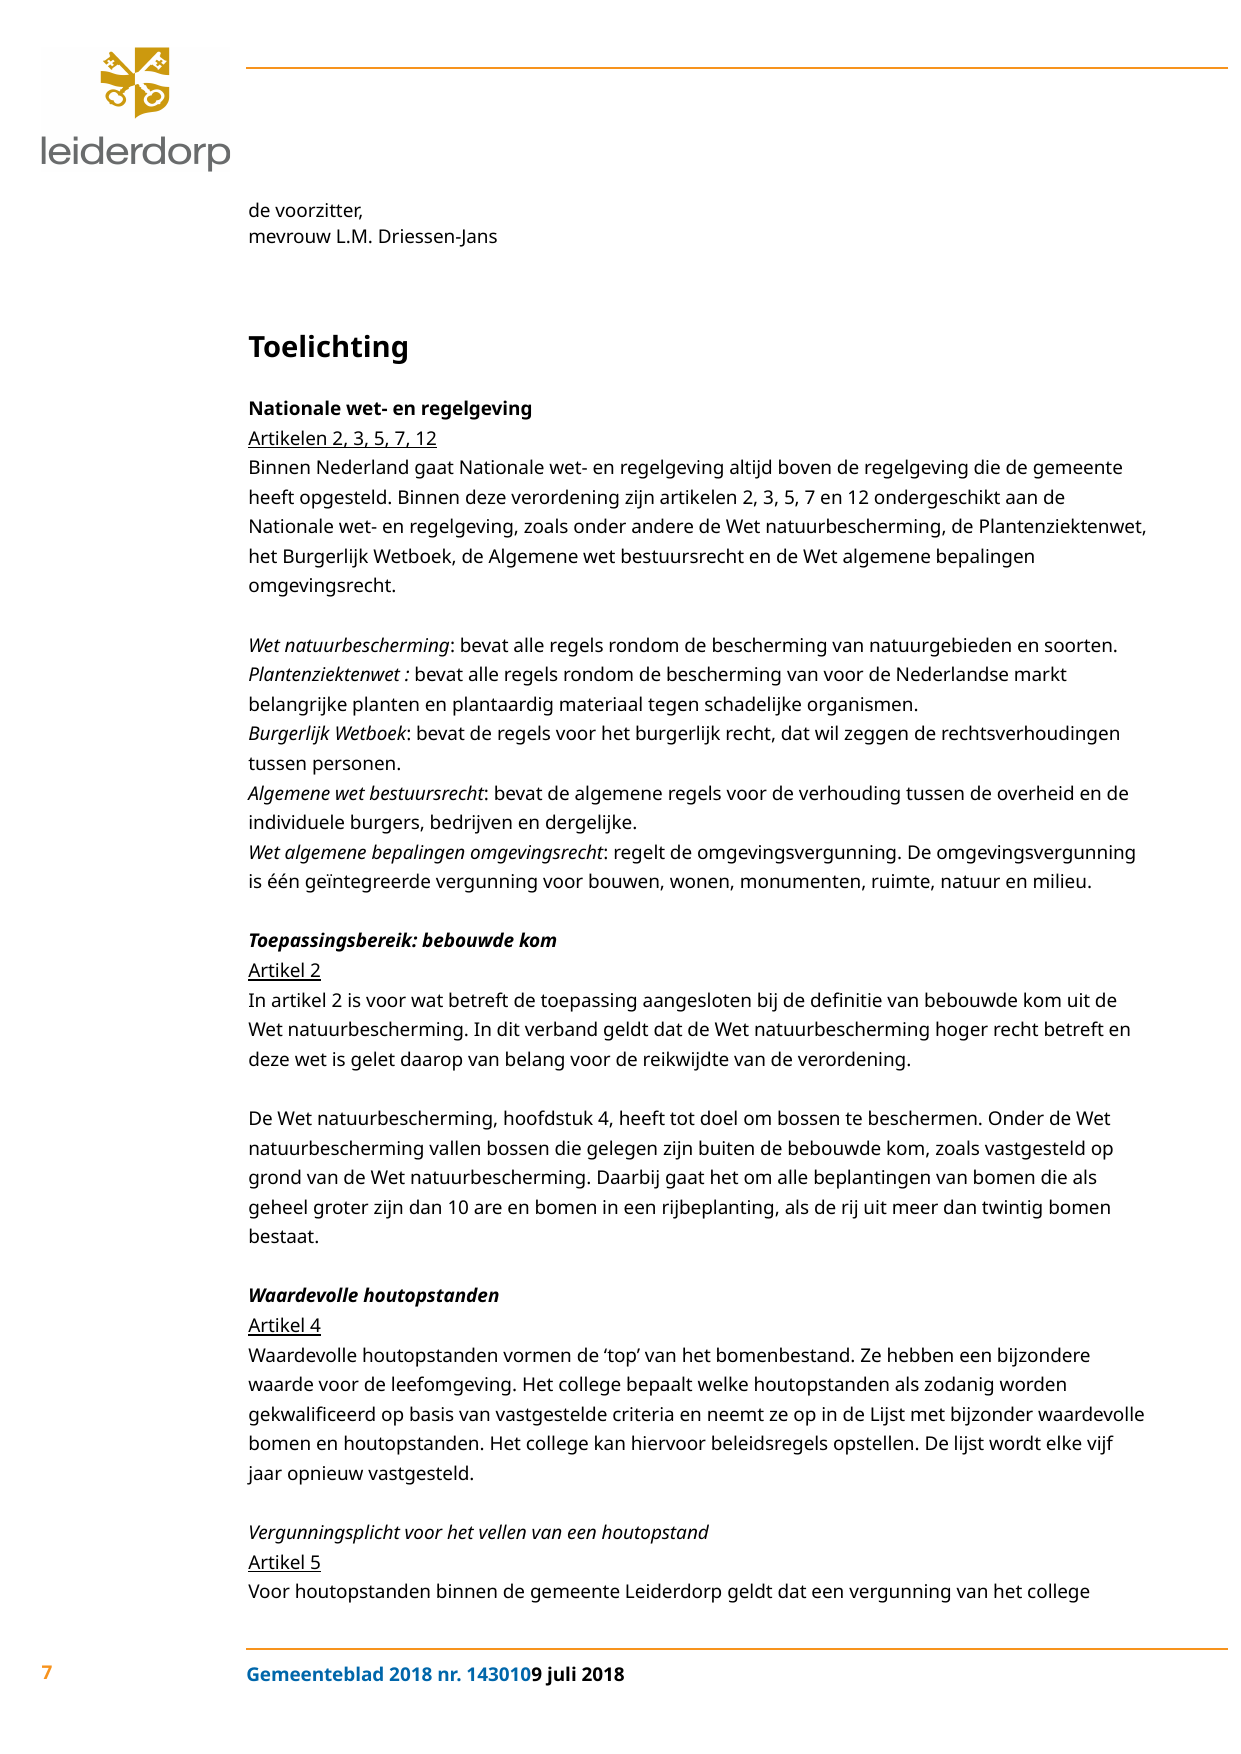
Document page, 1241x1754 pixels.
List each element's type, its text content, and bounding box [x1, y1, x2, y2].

text Toepassingsbereik: bebouwde kom [248, 928, 1152, 953]
text Binnen Nederland gaat Nationale wet- en regelgeving altijd boven de regelgeving die de gemeente heeft opgesteld. Binnen deze verordening zijn artikelen 2, 3, 5, 7 en 12 ondergeschikt aan de Nationale wet- en regelgeving, zoals onder andere de Wet natuurbescherming, de Plantenziektenwet, het Burgerlijk Wetboek, de Algemene wet bestuursrecht en de Wet algemene bepalingen omgevingsrecht. [248, 454, 1152, 598]
text Plantenziektenwet : bevat alle regels rondom de bescherming van voor de Nederlandse markt belangrijke planten en plantaardig materiaal tegen schadelijke organismen. [248, 661, 1152, 717]
text Burgerlijk Wetboek: bevat de regels voor het burgerlijk recht, dat wil zeggen de rechtsverhoudingen tussen personen. [248, 721, 1152, 776]
text De Wet natuurbescherming, hoofdstuk 4, heeft tot doel om bossen te beschermen. Onder de Wet natuurbescherming vallen bossen die gelegen zijn buiten de bebouwde kom, zoals vastgesteld op grond van de Wet natuurbescherming. Daarbij gaat het om alle beplantingen van bomen die als geheel groter zijn dan 10 are en bomen in een rijbeplanting, als de rij uit meer dan twintig bomen bestaat. [248, 1105, 1152, 1249]
text de voorzitter, [248, 198, 1152, 223]
text Algemene wet bestuursrecht: bevat de algemene regels voor de verhouding tussen de overheid en de individuele burgers, bedrijven en dergelijke. [248, 780, 1152, 835]
text In artikel 2 is voor wat betreft de toepassing aangesloten bij de definitie van bebouwde kom uit de Wet natuurbescherming. In dit verband geldt dat de Wet natuurbescherming hoger recht betreft en deze wet is gelet daarop van belang voor de reikwijdte van de verordening. [248, 987, 1152, 1072]
text Waardevolle houtopstanden [248, 1283, 1152, 1308]
picture [41, 47, 231, 172]
text Artikel 2 [248, 957, 1152, 983]
text Artikelen 2, 3, 5, 7, 12 [248, 425, 1152, 451]
text Artikel 5 [248, 1549, 1152, 1575]
text Nationale wet- en regelgeving [248, 395, 1152, 421]
text Voor houtopstanden binnen de gemeente Leiderdorp geldt dat een vergunning van het college [248, 1578, 1152, 1604]
text Wet algemene bepalingen omgevingsrecht: regelt de omgevingsvergunning. De omgevingsvergunning is één geïntegreerde vergunning voor bouwen, wonen, monumenten, ruimte, natuur en milieu. [248, 839, 1152, 894]
text Wet natuurbescherming: bevat alle regels rondom de bescherming van natuurgebieden en soorten. [248, 632, 1152, 658]
text mevrouw L.M. Driessen-Jans [248, 223, 1152, 249]
text Toelichting [248, 326, 1152, 366]
text Vergunningsplicht voor het vellen van een houtopstand [248, 1519, 1152, 1545]
text Waardevolle houtopstanden vormen de ‘top’ van het bomenbestand. Ze hebben een bijzondere waarde voor de leefomgeving. Het college bepaalt welke houtopstanden als zodanig worden gekwalificeerd op basis van vastgestelde criteria en neemt ze op in de Lijst met bijzonder waardevolle bomen en houtopstanden. Het college kan hiervoor beleidsregels opstellen. De lijst wordt elke vijf jaar opnieuw vastgesteld. [248, 1342, 1152, 1486]
text Artikel 4 [248, 1312, 1152, 1338]
